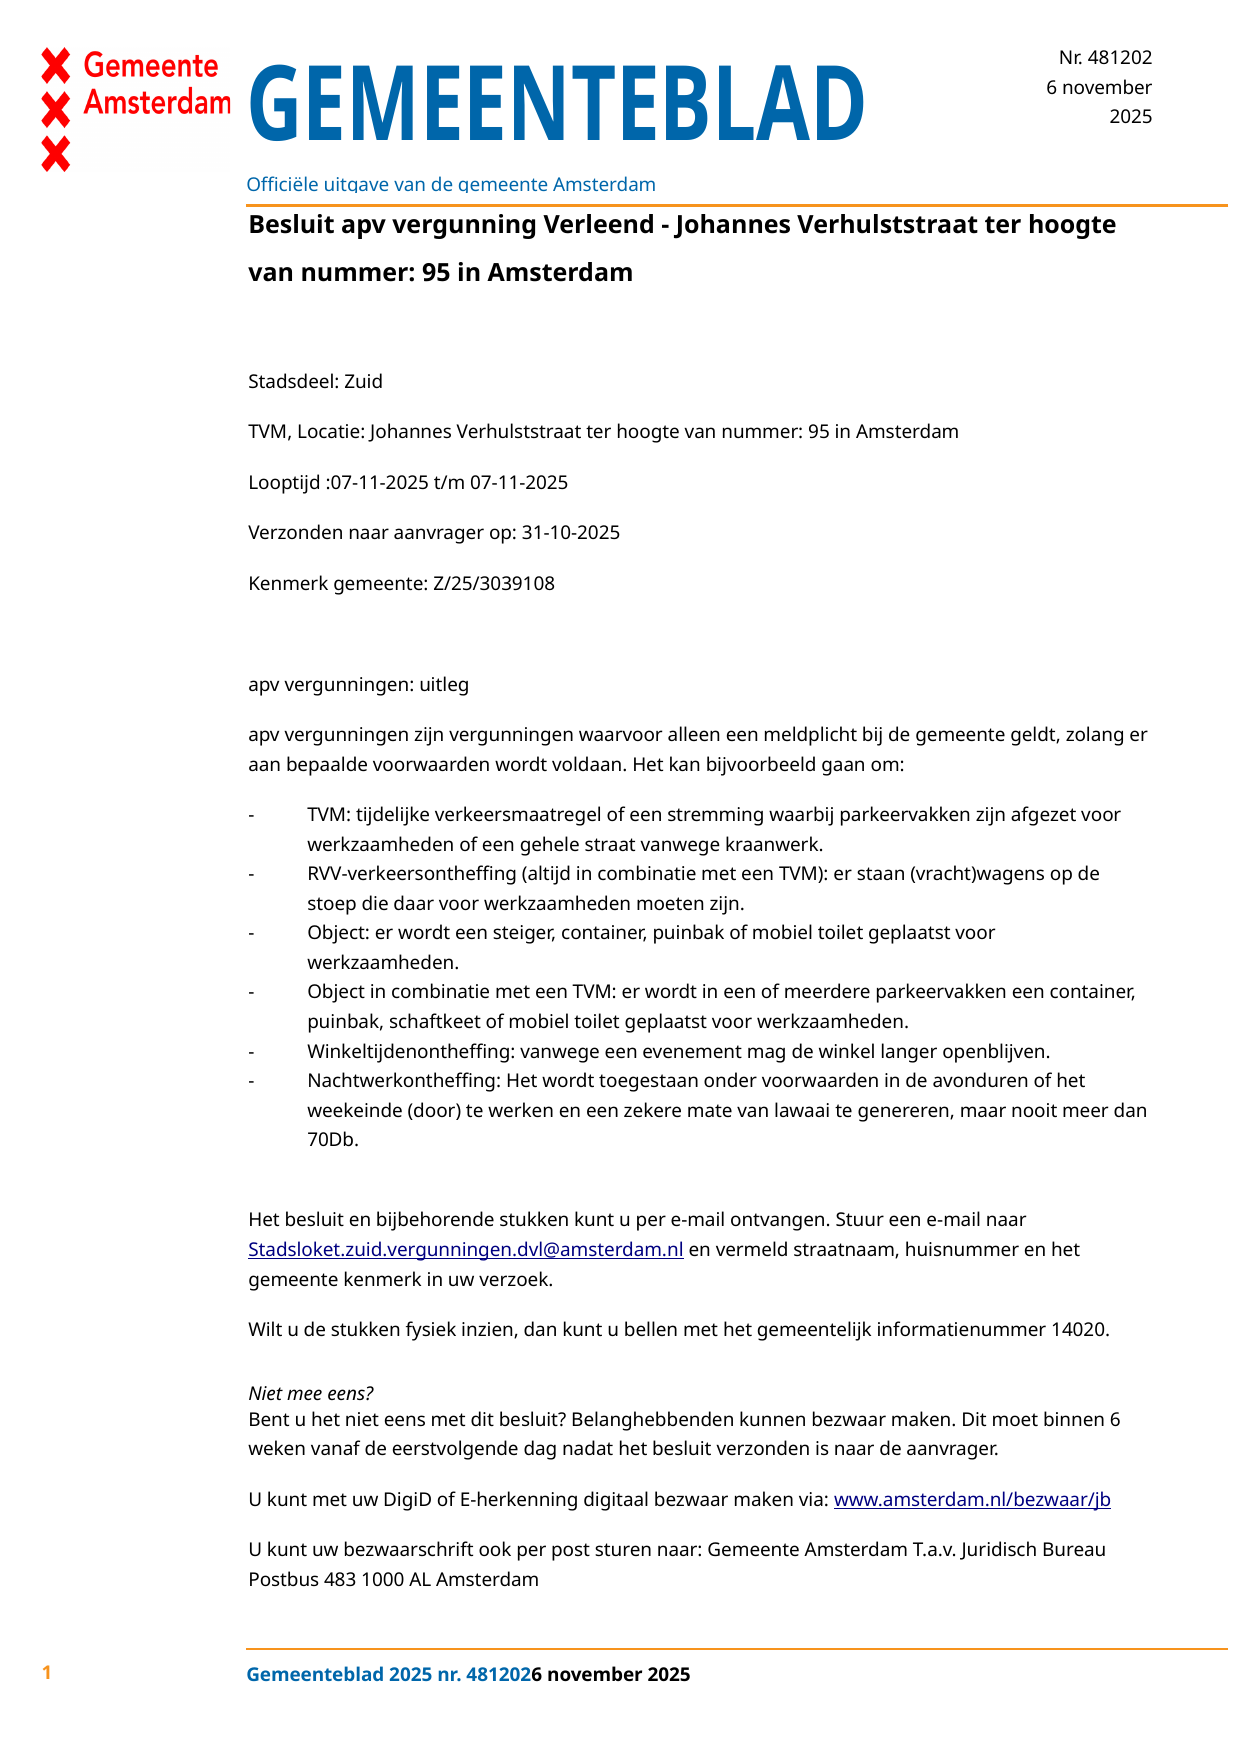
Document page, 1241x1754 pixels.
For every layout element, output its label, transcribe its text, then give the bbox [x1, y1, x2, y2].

list Nachtwerkontheffing: Het wordt toegestaan onder voorwaarden in de avonduren of het weekeinde (door) te werken en een zekere mate van lawaai te genereren, maar nooit meer dan 70Db. [248, 1067, 1152, 1152]
text Besluit apv vergunning Verleend - Johannes Verhulststraat ter hoogte van nummer: 95 in Amsterdam [248, 207, 1152, 288]
list Object in combinatie met een TVM: er wordt in een of meerdere parkeervakken een container, puinbak, schaftkeet of mobiel toilet geplaatst voor werkzaamheden. [248, 979, 1152, 1034]
text Kenmerk gemeente: Z/25/3039108 [248, 570, 1152, 596]
list Winkeltijdenontheffing: vanwege een evenement mag de winkel langer openblijven. [248, 1038, 1152, 1064]
text Bent u het niet eens met dit besluit? Belanghebbenden kunnen bezwaar maken. Dit moet binnen 6 weken vanaf de eerstvolgende dag nadat het besluit verzonden is naar de aanvrager. [248, 1406, 1152, 1461]
text Wilt u de stukken fysiek inzien, dan kunt u bellen met het gemeentelijk informatienummer 14020. [248, 1316, 1152, 1342]
text U kunt uw bezwaarschrift ook per post sturen naar: Gemeente Amsterdam T.a.v. Juridisch Bureau Postbus 483 1000 AL Amsterdam [248, 1536, 1152, 1592]
text Looptijd :07-11-2025 t/m 07-11-2025 [248, 469, 1152, 495]
text U kunt met uw DigiD of E-herkenning digitaal bezwaar maken via: www.amsterdam.nl/bezwaar/jb [248, 1486, 1152, 1512]
picture [41, 47, 231, 172]
text apv vergunningen zijn vergunningen waarvoor alleen een meldplicht bij de gemeente geldt, zolang er aan bepaalde voorwaarden wordt voldaan. Het kan bijvoorbeeld gaan om: [248, 721, 1152, 777]
text Stadsdeel: Zuid [248, 368, 1152, 394]
list RVV-verkeersontheffing (altijd in combinatie met een TVM): er staan (vracht)wagens op de stoep die daar voor werkzaamheden moeten zijn. [248, 860, 1152, 916]
text TVM, Locatie: Johannes Verhulststraat ter hoogte van nummer: 95 in Amsterdam [248, 419, 1152, 444]
text apv vergunningen: uitleg [248, 671, 1152, 697]
text Het besluit en bijbehorende stukken kunt u per e-mail ontvangen. Stuur een e-mail naar Stadsloket.zuid.vergunningen.dvl@amsterdam.nl en vermeld straatnaam, huisnummer en het gemeente kenmerk in uw verzoek. [248, 1207, 1152, 1292]
text Niet mee eens? [248, 1380, 1152, 1406]
text Verzonden naar aanvrager op: 31-10-2025 [248, 519, 1152, 545]
list TVM: tijdelijke verkeersmaatregel of een stremming waarbij parkeervakken zijn afgezet voor werkzaamheden of een gehele straat vanwege kraanwerk. [248, 801, 1152, 857]
list Object: er wordt een steiger, container, puinbak of mobiel toilet geplaatst voor werkzaamheden. [248, 919, 1152, 975]
